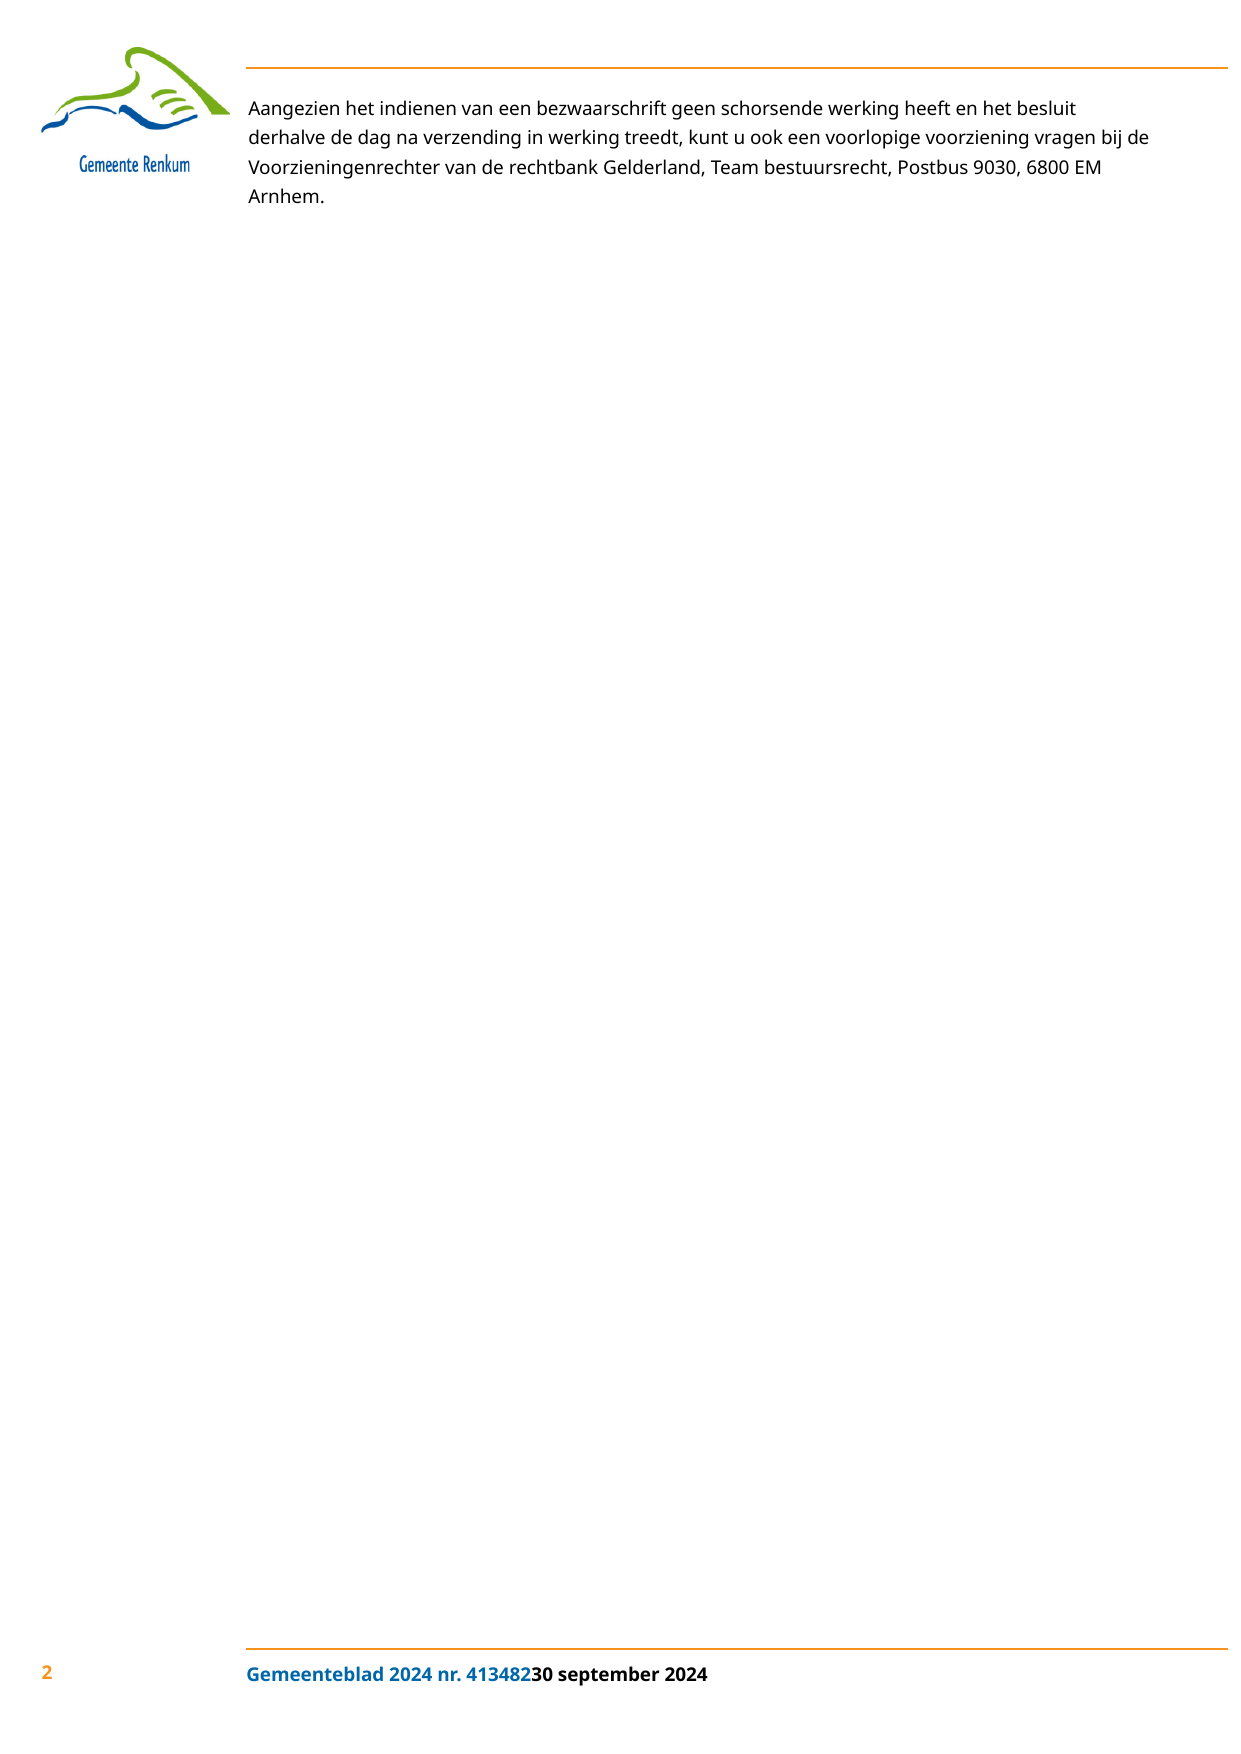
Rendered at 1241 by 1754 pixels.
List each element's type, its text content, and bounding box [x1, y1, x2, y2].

text Aangezien het indienen van een bezwaarschrift geen schorsende werking heeft en het besluit derhalve de dag na verzending in werking treedt, kunt u ook een voorlopige voorziening vragen bij de Voorzieningenrechter van de rechtbank Gelderland, Team bestuursrecht, Postbus 9030, 6800 EM Arnhem. [248, 95, 1152, 209]
picture [41, 47, 231, 172]
